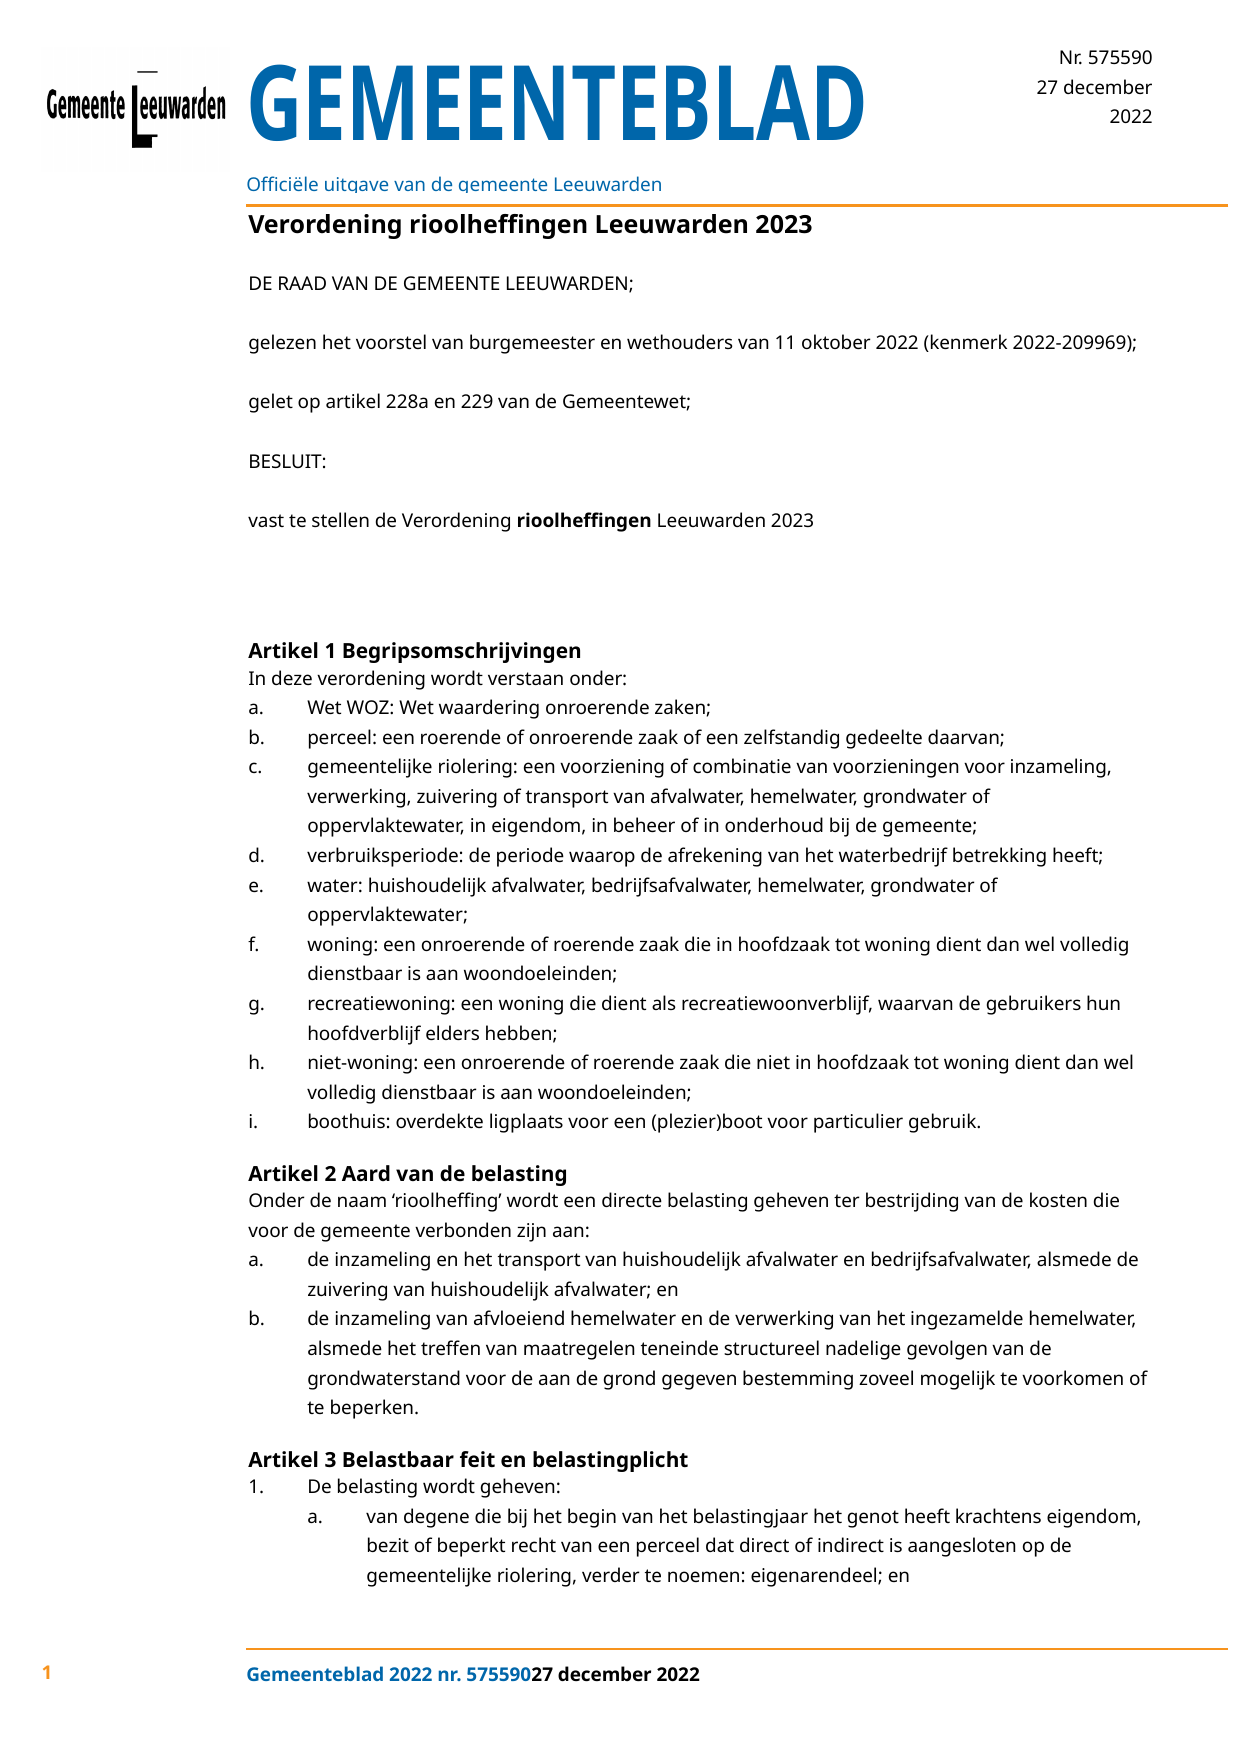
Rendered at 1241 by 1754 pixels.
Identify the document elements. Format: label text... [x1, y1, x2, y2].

list De belasting wordt geheven: [248, 1473, 1152, 1499]
list perceel: een roerende of onroerende zaak of een zelfstandig gedeelte daarvan; [248, 724, 1152, 749]
text gelet op artikel 228a en 229 van de Gemeentewet; [248, 389, 1152, 414]
text Verordening rioolheffingen Leeuwarden 2023 [248, 207, 1152, 241]
list van degene die bij het begin van het belastingjaar het genot heeft krachtens eigendom, bezit of beperkt recht van een perceel dat direct of indirect is aangesloten op de gemeentelijke riolering, verder te noemen: eigenarendeel; en [307, 1503, 1152, 1588]
text Artikel 2 Aard van de belasting [248, 1159, 1152, 1187]
list boothuis: overdekte ligplaats voor een (plezier)boot voor particulier gebruik. [248, 1108, 1152, 1134]
text vast te stellen de Verordening rioolheffingen Leeuwarden 2023 [248, 507, 1152, 533]
list gemeentelijke riolering: een voorziening of combinatie van voorzieningen voor inzameling, verwerking, zuivering of transport van afvalwater, hemelwater, grondwater of oppervlaktewater, in eigendom, in beheer of in onderhoud bij de gemeente; [248, 753, 1152, 838]
list woning: een onroerende of roerende zaak die in hoofdzaak tot woning dient dan wel volledig dienstbaar is aan woondoeleinden; [248, 931, 1152, 986]
text BESLUIT: [248, 448, 1152, 473]
text Artikel 3 Belastbaar feit en belastingplicht [248, 1445, 1152, 1473]
list niet-woning: een onroerende of roerende zaak die niet in hoofdzaak tot woning dient dan wel volledig dienstbaar is aan woondoeleinden; [248, 1049, 1152, 1104]
list Wet WOZ: Wet waardering onroerende zaken; [248, 694, 1152, 720]
text In deze verordening wordt verstaan onder: [248, 665, 1152, 690]
text gelezen het voorstel van burgemeester en wethouders van 11 oktober 2022 (kenmerk 2022-209969); [248, 329, 1152, 355]
list recreatiewoning: een woning die dient als recreatiewoonverblijf, waarvan de gebruikers hun hoofdverblijf elders hebben; [248, 990, 1152, 1045]
text Artikel 1 Begripsomschrijvingen [248, 636, 1152, 665]
list de inzameling en het transport van huishoudelijk afvalwater en bedrijfsafvalwater, alsmede de zuivering van huishoudelijk afvalwater; en [248, 1246, 1152, 1302]
list verbruiksperiode: de periode waarop de afrekening van het waterbedrijf betrekking heeft; [248, 842, 1152, 868]
picture [41, 47, 231, 172]
text DE RAAD VAN DE GEMEENTE LEEUWARDEN; [248, 270, 1152, 296]
list de inzameling van afvloeiend hemelwater en de verwerking van het ingezamelde hemelwater, alsmede het treffen van maatregelen teneinde structureel nadelige gevolgen van de grondwaterstand voor de aan de grond gegeven bestemming zoveel mogelijk te voorkomen of te beperken. [248, 1306, 1152, 1420]
text Onder de naam ‘rioolheffing’ wordt een directe belasting geheven ter bestrijding van de kosten die voor de gemeente verbonden zijn aan: [248, 1187, 1152, 1243]
list water: huishoudelijk afvalwater, bedrijfsafvalwater, hemelwater, grondwater of oppervlaktewater; [248, 872, 1152, 927]
